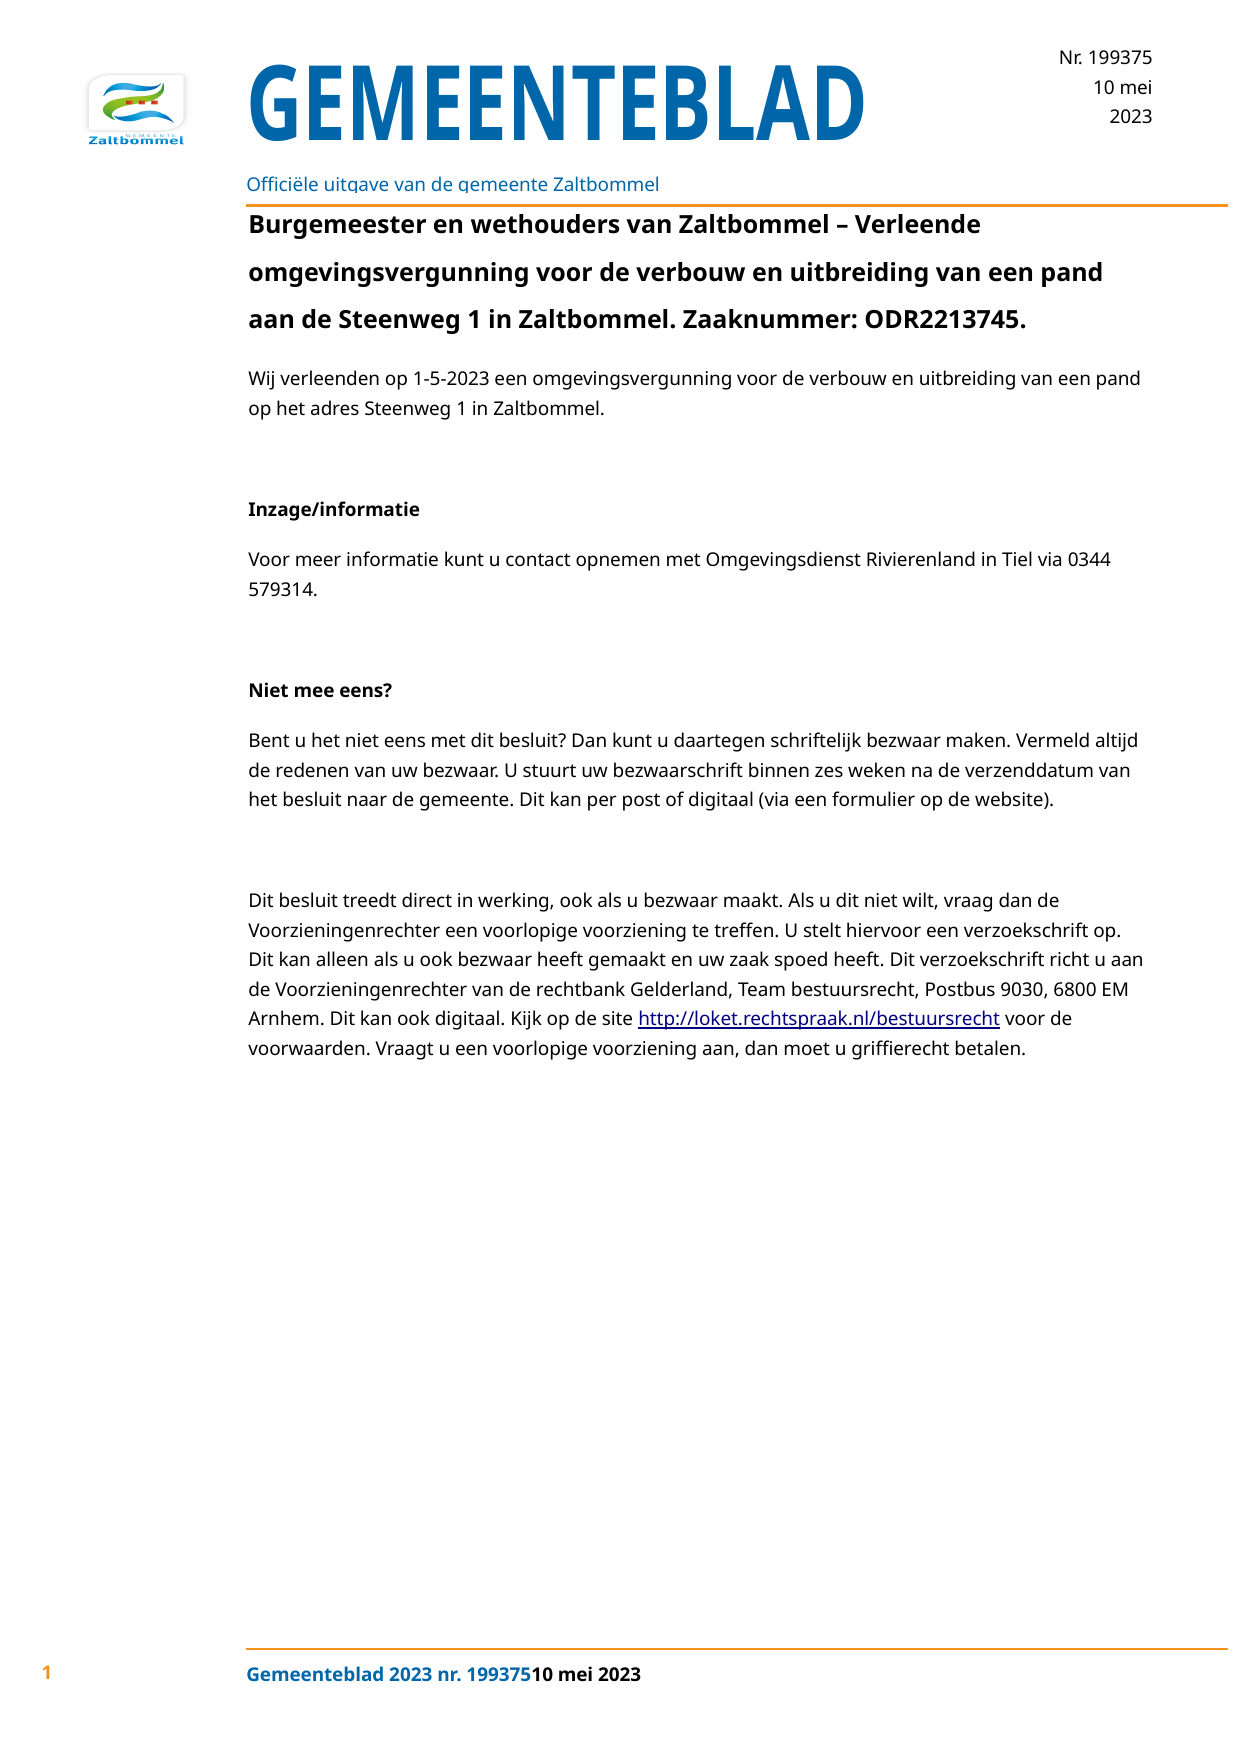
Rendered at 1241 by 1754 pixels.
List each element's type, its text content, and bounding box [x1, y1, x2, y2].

text Bent u het niet eens met dit besluit? Dan kunt u daartegen schriftelijk bezwaar maken. Vermeld altijd de redenen van uw bezwaar. U stuurt uw bezwaarschrift binnen zes weken na de verzenddatum van het besluit naar de gemeente. Dit kan per post of digitaal (via een formulier op de website). [248, 727, 1152, 812]
text Dit besluit treedt direct in werking, ook als u bezwaar maakt. Als u dit niet wilt, vraag dan de Voorzieningenrechter een voorlopige voorziening te treffen. U stelt hiervoor een verzoekschrift op. Dit kan alleen als u ook bezwaar heeft gemaakt en uw zaak spoed heeft. Dit verzoekschrift richt u aan de Voorzieningenrechter van de rechtbank Gelderland, Team bestuursrecht, Postbus 9030, 6800 EM Arnhem. Dit kan ook digitaal. Kijk op de site http://loket.rechtspraak.nl/bestuursrecht voor de voorwaarden. Vraagt u een voorlopige voorziening aan, dan moet u griffierecht betalen. [248, 887, 1152, 1061]
text Wij verleenden op 1-5-2023 een omgevingsvergunning voor de verbouw en uitbreiding van een pand op het adres Steenweg 1 in Zaltbommel. [248, 366, 1152, 421]
text Voor meer informatie kunt u contact opnemen met Omgevingsdienst Rivierenland in Tiel via 0344 579314. [248, 546, 1152, 602]
picture [41, 47, 231, 172]
text Burgemeester en wethouders van Zaltbommel – Verleende omgevingsvergunning voor de verbouw en uitbreiding van een pand aan de Steenweg 1 in Zaltbommel. Zaaknummer: ODR2213745. [248, 207, 1152, 336]
text Inzage/informatie [248, 496, 1152, 522]
text Niet mee eens? [248, 677, 1152, 702]
